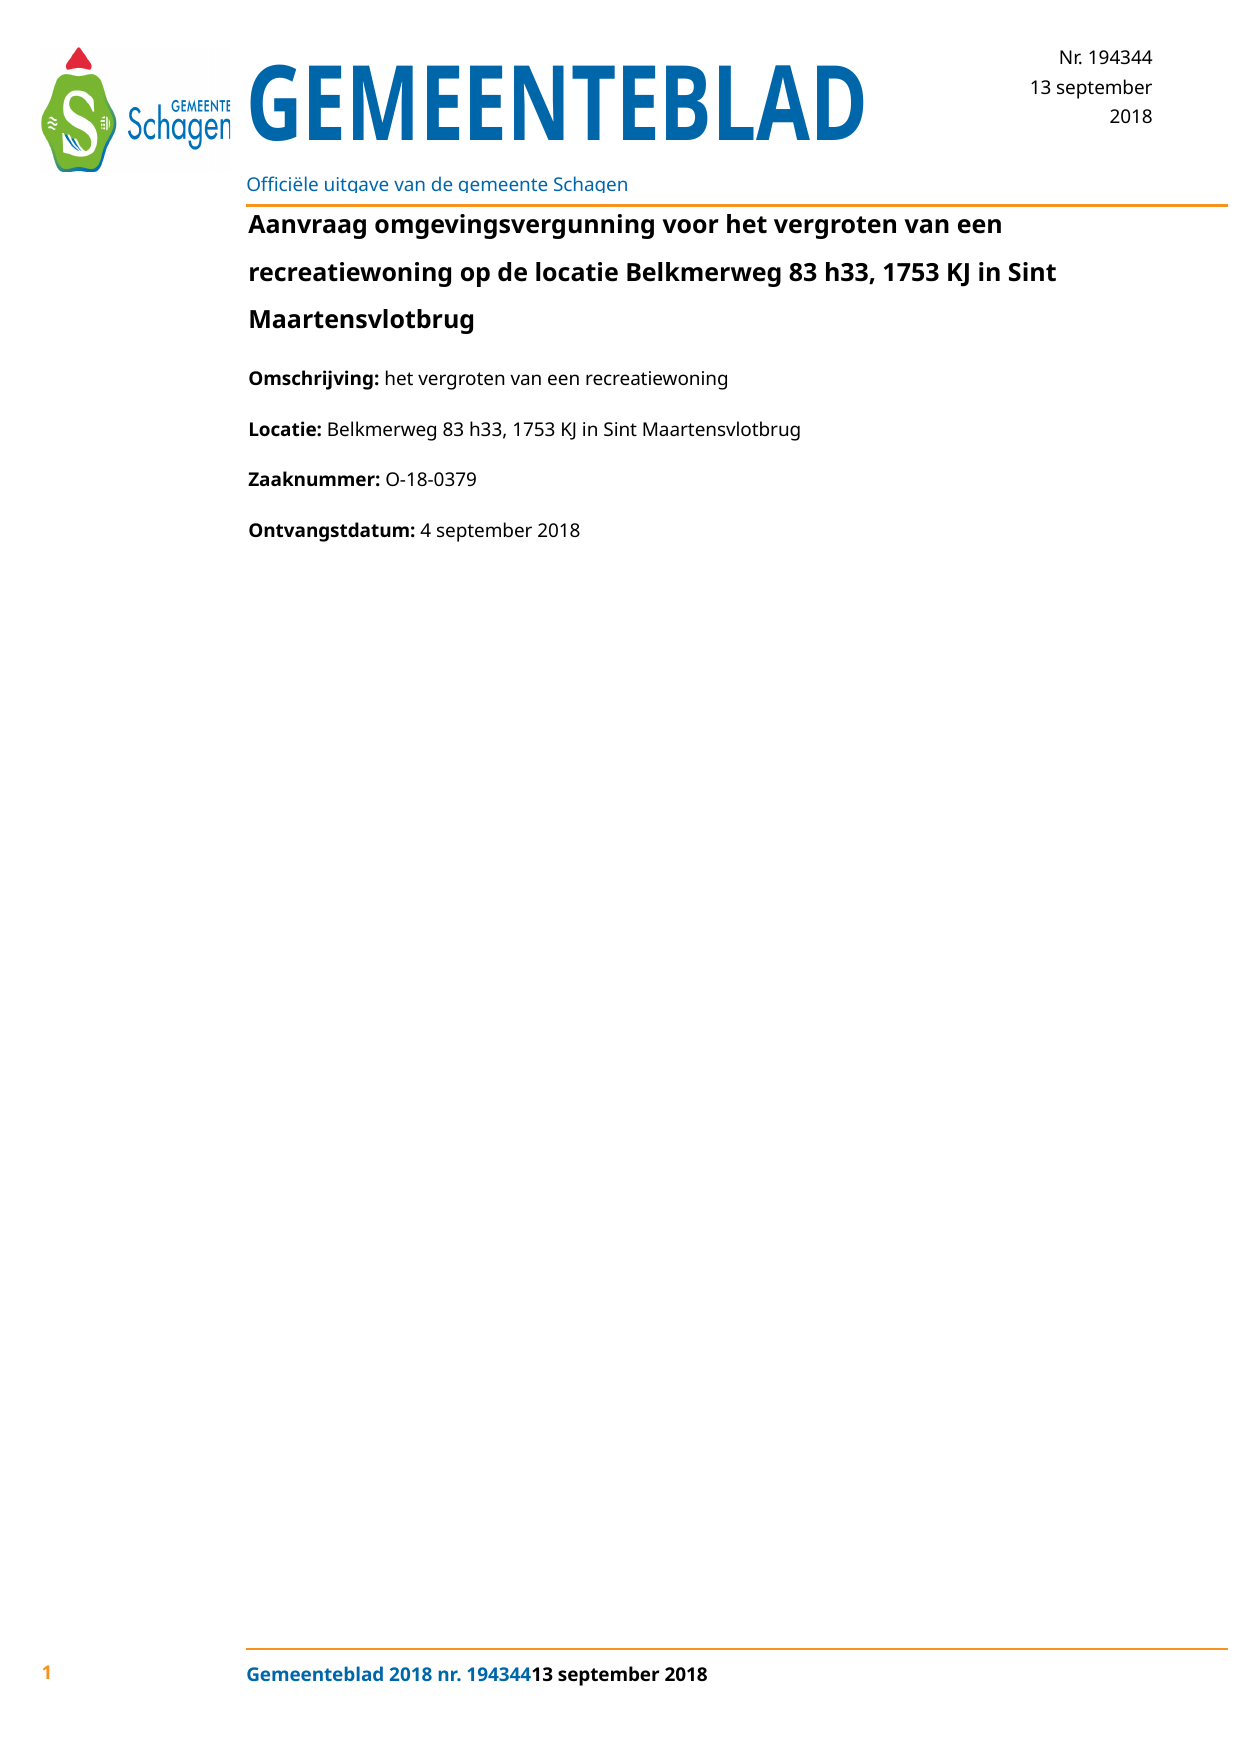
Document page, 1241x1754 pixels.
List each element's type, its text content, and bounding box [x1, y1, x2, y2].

text Ontvangstdatum: 4 september 2018 [248, 517, 1152, 542]
picture [41, 47, 231, 172]
text Aanvraag omgevingsvergunning voor het vergroten van een recreatiewoning op de locatie Belkmerweg 83 h33, 1753 KJ in Sint Maartensvlotbrug [248, 207, 1152, 336]
text Zaaknummer: O-18-0379 [248, 466, 1152, 492]
text Omschrijving: het vergroten van een recreatiewoning [248, 366, 1152, 391]
text Locatie: Belkmerweg 83 h33, 1753 KJ in Sint Maartensvlotbrug [248, 416, 1152, 442]
